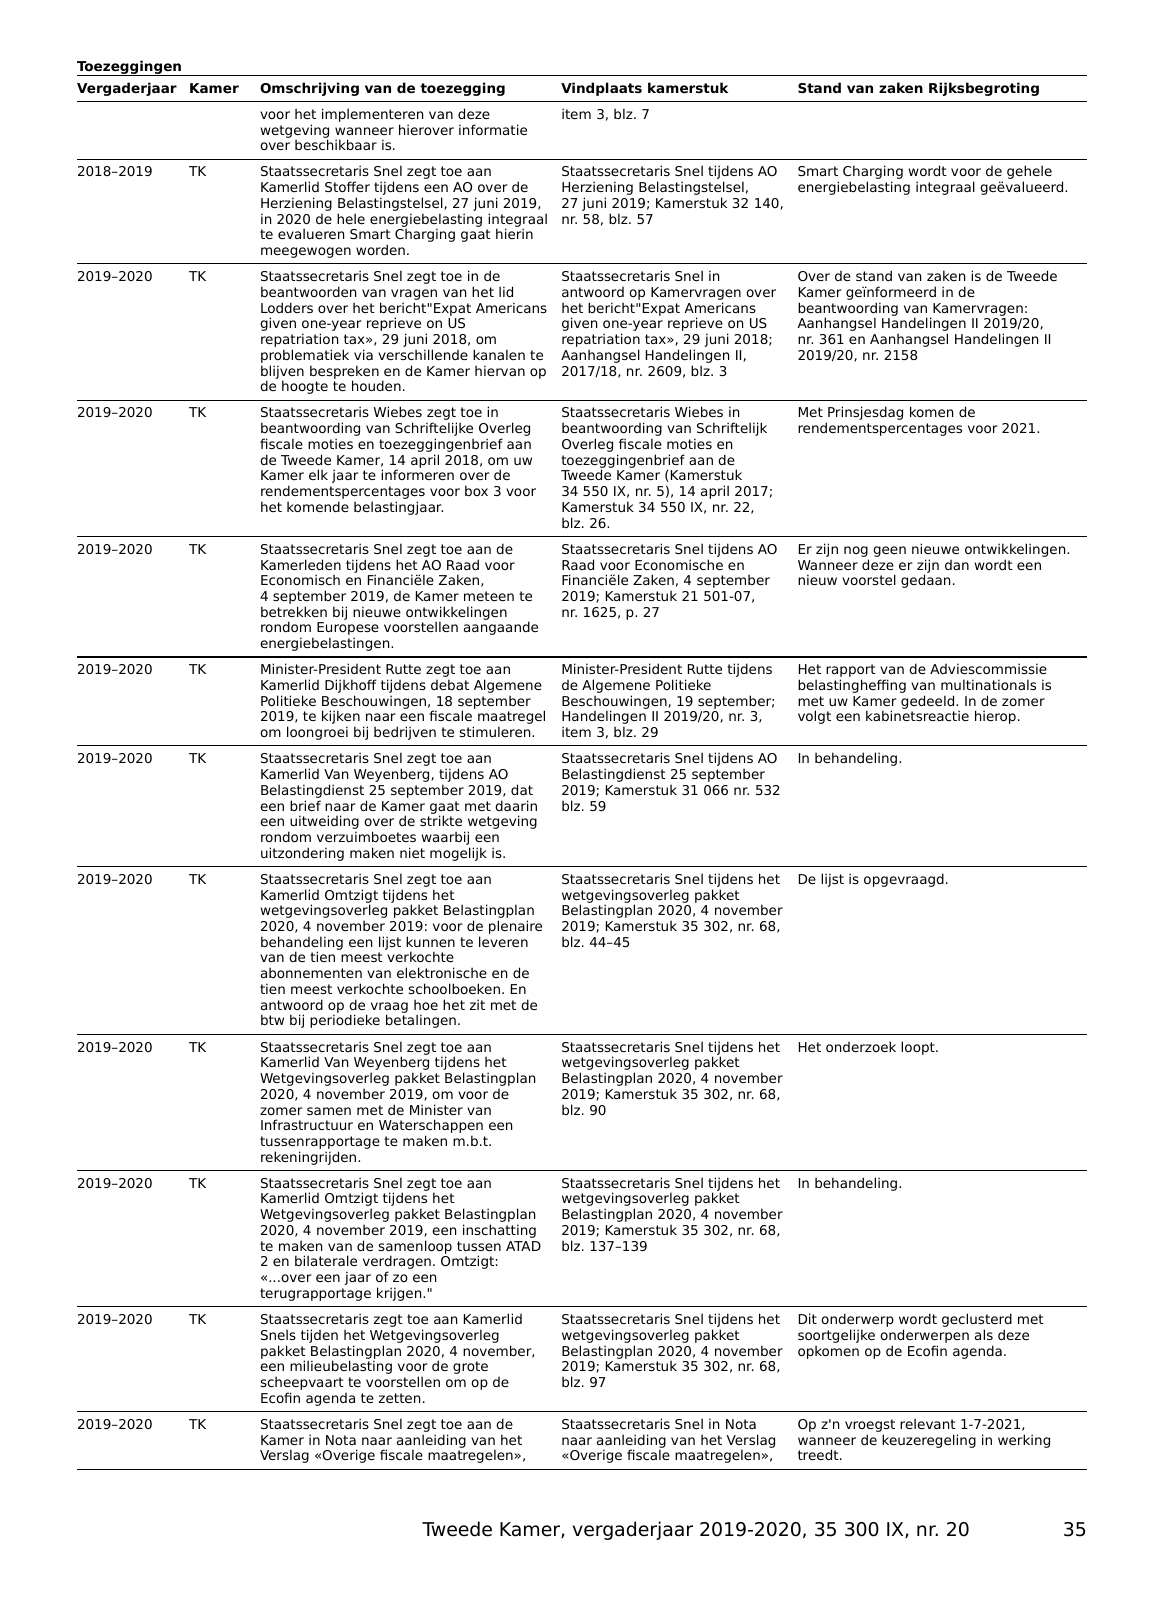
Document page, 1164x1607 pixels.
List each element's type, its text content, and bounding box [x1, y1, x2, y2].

table_header Toezeggingen [77, 59, 1087, 75]
table_cell TK [183, 658, 254, 745]
table_cell Dit onderwerp wordt geclusterd met soortgelijke onderwerpen als deze opkomen op de Ecofin agenda. [791, 1307, 1087, 1411]
table_cell TK [183, 867, 254, 1034]
table_cell TK [183, 401, 254, 536]
table_cell TK [183, 160, 254, 263]
table_cell Staatssecretaris Snel zegt toe aan Kamerlid Van Weyenberg, tijdens AO Belastingdienst 25 september 2019, dat een brief naar de Kamer gaat met daarin een uitweiding over de strikte wetgeving rondom verzuimboetes waarbij een uitzondering maken niet mogelijk is. [254, 746, 555, 866]
table_cell Staatssecretaris Wiebes zegt toe in beantwoording van Schriftelijke Overleg fiscale moties en toezeggingenbrief aan de Tweede Kamer, 14 april 2018, om uw Kamer elk jaar te informeren over de rendementspercentages voor box 3 voor het komende belastingjaar. [254, 401, 555, 536]
table_cell Vindplaats kamerstuk [555, 76, 791, 101]
table_cell Staatssecretaris Snel zegt toe aan de Kamerleden tijdens het AO Raad voor Economisch en Financiële Zaken, 4 september 2019, de Kamer meteen te betrekken bij nieuwe ontwikkelingen rondom Europese voorstellen aangaande energiebelastingen. [254, 537, 555, 656]
table_cell 2019–2020 [77, 1307, 183, 1411]
table_cell Staatssecretaris Wiebes in beantwoording van Schriftelijk Overleg fiscale moties en toezeggingenbrief aan de Tweede Kamer (Kamerstuk 34 550 IX, nr. 5), 14 april 2017; Kamerstuk 34 550 IX, nr. 22, blz. 26. [555, 401, 791, 536]
table_cell Staatssecretaris Snel zegt toe aan de Kamer in Nota naar aanleiding van het Verslag «Overige fiscale maatregelen», [254, 1412, 555, 1468]
table_cell Stand van zaken Rijksbegroting [791, 76, 1087, 101]
table_cell Het onderzoek loopt. [791, 1035, 1087, 1170]
table_cell Smart Charging wordt voor de gehele energiebelasting integraal geëvalueerd. [791, 160, 1087, 263]
table_cell De lijst is opgevraagd. [791, 867, 1087, 1034]
table_cell Minister-President Rutte zegt toe aan Kamerlid Dijkhoff tijdens debat Algemene Politieke Beschouwingen, 18 september 2019, te kijken naar een fiscale maatregel om loongroei bij bedrijven te stimuleren. [254, 658, 555, 745]
table_cell Er zijn nog geen nieuwe ontwikkelingen. Wanneer deze er zijn dan wordt een nieuw voorstel gedaan. [791, 537, 1087, 656]
table_cell Kamer [183, 76, 254, 101]
table_cell In behandeling. [791, 746, 1087, 866]
table_cell TK [183, 1171, 254, 1306]
table_cell TK [183, 1035, 254, 1170]
table_cell 2019–2020 [77, 867, 183, 1034]
table_cell TK [183, 537, 254, 656]
table_cell TK [183, 1307, 254, 1411]
table_cell In behandeling. [791, 1171, 1087, 1306]
table_cell [183, 102, 254, 158]
table_cell Staatssecretaris Snel zegt toe aan Kamerlid Van Weyenberg tijdens het Wetgevingsoverleg pakket Belastingplan 2020, 4 november 2019, om voor de zomer samen met de Minister van Infrastructuur en Waterschappen een tussenrapportage te maken m.b.t. rekeningrijden. [254, 1035, 555, 1170]
table_cell 2019–2020 [77, 537, 183, 656]
table_cell Staatssecretaris Snel tijdens AO Belastingdienst 25 september 2019; Kamerstuk 31 066 nr. 532 blz. 59 [555, 746, 791, 866]
table_cell Staatssecretaris Snel tijdens het wetgevingsoverleg pakket Belastingplan 2020, 4 november 2019; Kamerstuk 35 302, nr. 68, blz. 97 [555, 1307, 791, 1411]
table_cell 2019–2020 [77, 1035, 183, 1170]
table_cell 2019–2020 [77, 658, 183, 745]
table_cell TK [183, 1412, 254, 1468]
table_cell Het rapport van de Adviescommissie belastingheffing van multinationals is met uw Kamer gedeeld. In de zomer volgt een kabinetsreactie hierop. [791, 658, 1087, 745]
table_cell Met Prinsjesdag komen de rendementspercentages voor 2021. [791, 401, 1087, 536]
table_cell Minister-President Rutte tijdens de Algemene Politieke Beschouwingen, 19 september; Handelingen II 2019/20, nr. 3, item 3, blz. 29 [555, 658, 791, 745]
table_cell Staatssecretaris Snel tijdens het wetgevingsoverleg pakket Belastingplan 2020, 4 november 2019; Kamerstuk 35 302, nr. 68, blz. 44–45 [555, 867, 791, 1034]
table_cell Staatssecretaris Snel tijdens AO Herziening Belastingstelsel, 27 juni 2019; Kamerstuk 32 140, nr. 58, blz. 57 [555, 160, 791, 263]
table_cell Staatssecretaris zegt toe aan Kamerlid Snels tijden het Wetgevingsoverleg pakket Belastingplan 2020, 4 november, een milieubelasting voor de grote scheepvaart te voorstellen om op de Ecofin agenda te zetten. [254, 1307, 555, 1411]
table_cell item 3, blz. 7 [555, 102, 791, 158]
table_cell Op z'n vroegst relevant 1-7-2021, wanneer de keuzeregeling in werking treedt. [791, 1412, 1087, 1468]
table_cell Staatssecretaris Snel tijdens het wetgevingsoverleg pakket Belastingplan 2020, 4 november 2019; Kamerstuk 35 302, nr. 68, blz. 137–139 [555, 1171, 791, 1306]
table_cell Staatssecretaris Snel zegt toe aan Kamerlid Stoffer tijdens een AO over de Herziening Belastingstelsel, 27 juni 2019, in 2020 de hele energiebelasting integraal te evalueren Smart Charging gaat hierin meegewogen worden. [254, 160, 555, 263]
table_cell Staatssecretaris Snel zegt toe in de beantwoorden van vragen van het lid Lodders over het bericht"Expat Americans given one-year reprieve on US repatriation tax», 29 juni 2018, om problematiek via verschillende kanalen te blijven bespreken en de Kamer hiervan op de hoogte te houden. [254, 264, 555, 399]
table_cell 2018–2019 [77, 160, 183, 263]
table_cell voor het implementeren van deze wetgeving wanneer hierover informatie over beschikbaar is. [254, 102, 555, 158]
table_cell Staatssecretaris Snel zegt toe aan Kamerlid Omtzigt tijdens het wetgevingsoverleg pakket Belastingplan 2020, 4 november 2019: voor de plenaire behandeling een lijst kunnen te leveren van de tien meest verkochte abonnementen van elektronische en de tien meest verkochte schoolboeken. En antwoord op de vraag hoe het zit met de btw bij periodieke betalingen. [254, 867, 555, 1034]
table_cell [77, 102, 183, 158]
table_cell TK [183, 746, 254, 866]
table_cell Staatssecretaris Snel tijdens AO Raad voor Economische en Financiële Zaken, 4 september 2019; Kamerstuk 21 501-07, nr. 1625, p. 27 [555, 537, 791, 656]
table_cell 2019–2020 [77, 264, 183, 399]
table_cell Omschrijving van de toezegging [254, 76, 555, 101]
table_cell [791, 102, 1087, 158]
table_cell 2019–2020 [77, 1171, 183, 1306]
table_cell 2019–2020 [77, 1412, 183, 1468]
table_cell Staatssecretaris Snel in antwoord op Kamervragen over het bericht"Expat Americans given one-year reprieve on US repatriation tax», 29 juni 2018; Aanhangsel Handelingen II, 2017/18, nr. 2609, blz. 3 [555, 264, 791, 399]
table_cell Staatssecretaris Snel tijdens het wetgevingsoverleg pakket Belastingplan 2020, 4 november 2019; Kamerstuk 35 302, nr. 68, blz. 90 [555, 1035, 791, 1170]
table_cell Vergaderjaar [77, 76, 183, 101]
table_cell TK [183, 264, 254, 399]
table_cell Over de stand van zaken is de Tweede Kamer geïnformeerd in de beantwoording van Kamervragen: Aanhangsel Handelingen II 2019/20, nr. 361 en Aanhangsel Handelingen II 2019/20, nr. 2158 [791, 264, 1087, 399]
table_cell 2019–2020 [77, 746, 183, 866]
table_cell 2019–2020 [77, 401, 183, 536]
table_cell Staatssecretaris Snel in Nota naar aanleiding van het Verslag «Overige fiscale maatregelen», [555, 1412, 791, 1468]
table_cell Staatssecretaris Snel zegt toe aan Kamerlid Omtzigt tijdens het Wetgevingsoverleg pakket Belastingplan 2020, 4 november 2019, een inschatting te maken van de samenloop tussen ATAD 2 en bilaterale verdragen. Omtzigt: «...over een jaar of zo een terugrapportage krijgen." [254, 1171, 555, 1306]
